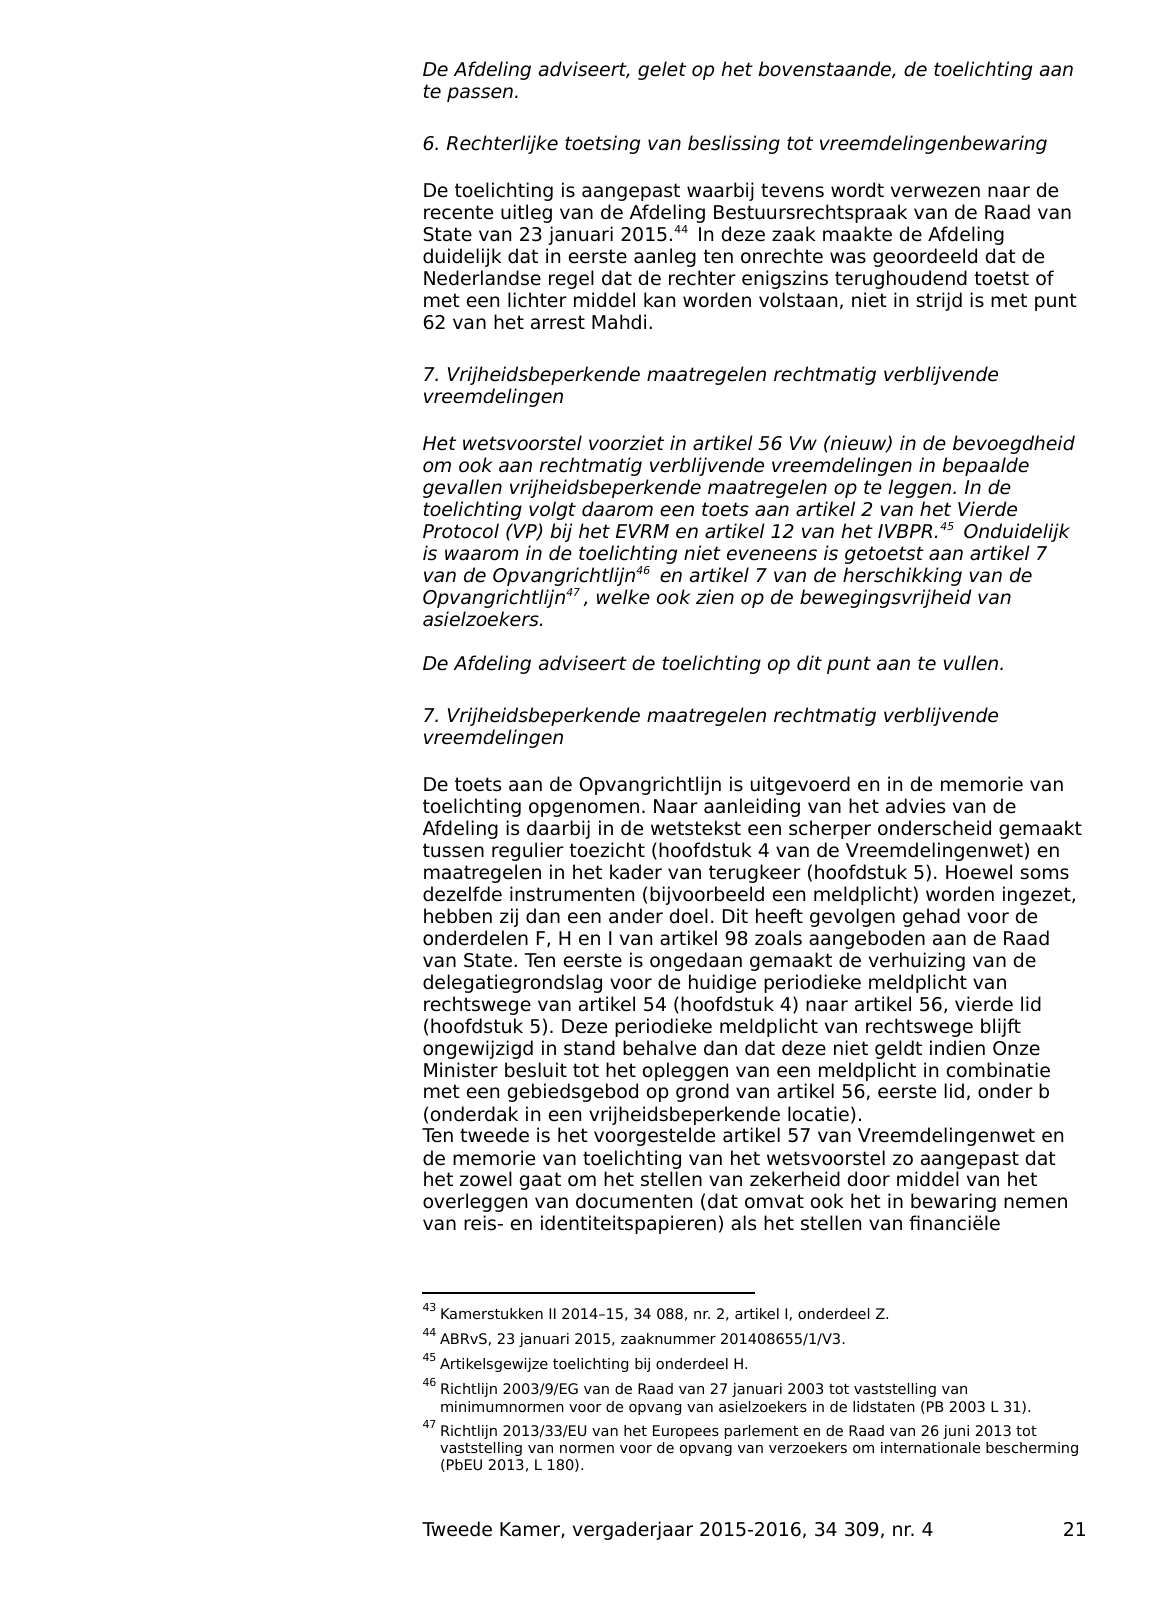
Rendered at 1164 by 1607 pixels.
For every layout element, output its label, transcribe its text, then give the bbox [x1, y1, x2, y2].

text De Afdeling adviseert, gelet op het bovenstaande, de toelichting aan te passen. [422, 59, 1087, 103]
text De toelichting is aangepast waarbij tevens wordt verwezen naar de recente uitleg van de Afdeling Bestuursrechtspraak van de Raad van State van 23 januari 2015. In deze zaak maakte de Afdeling duidelijk dat in eerste aanleg ten onrechte was geoordeeld dat de Nederlandse regel dat de rechter enigszins terughoudend toetst of met een lichter middel kan worden volstaan, niet in strijd is met punt 62 van het arrest Mahdi. [422, 180, 1087, 334]
text ABRvS, 23 januari 2015, zaaknummer 201408655/1/V3. [422, 1327, 1087, 1349]
text De Afdeling adviseert de toelichting op dit punt aan te vullen. [422, 653, 1087, 675]
subtitle 6. Rechterlijke toetsing van beslissing tot vreemdelingenbewaring [422, 133, 1087, 155]
text De toets aan de Opvangrichtlijn is uitgevoerd en in de memorie van toelichting opgenomen. Naar aanleiding van het advies van de Afdeling is daarbij in de wetstekst een scherper onderscheid gemaakt tussen regulier toezicht (hoofdstuk 4 van de Vreemdelingenwet) en maatregelen in het kader van terugkeer (hoofdstuk 5). Hoewel soms dezelfde instrumenten (bijvoorbeeld een meldplicht) worden ingezet, hebben zij dan een ander doel. Dit heeft gevolgen gehad voor de onderdelen F, H en I van artikel 98 zoals aangeboden aan de Raad van State. Ten eerste is ongedaan gemaakt de verhuizing van de delegatiegrondslag voor de huidige periodieke meldplicht van rechtswege van artikel 54 (hoofdstuk 4) naar artikel 56, vierde lid (hoofdstuk 5). Deze periodieke meldplicht van rechtswege blijft ongewijzigd in stand behalve dan dat deze niet geldt indien Onze Minister besluit tot het opleggen van een meldplicht in combinatie met een gebiedsgebod op grond van artikel 56, eerste lid, onder b (onderdak in een vrijheidsbeperkende locatie). [422, 774, 1087, 1125]
text Richtlijn 2003/9/EG van de Raad van 27 januari 2003 tot vaststelling van minimumnormen voor de opvang van asielzoekers in de lidstaten (PB 2003 L 31). [422, 1377, 1087, 1416]
subtitle 7. Vrijheidsbeperkende maatregelen rechtmatig verblijvende vreemdelingen [422, 705, 1087, 749]
text Het wetsvoorstel voorziet in artikel 56 Vw (nieuw) in de bevoegdheid om ook aan rechtmatig verblijvende vreemdelingen in bepaalde gevallen vrijheidsbeperkende maatregelen op te leggen. In de toelichting volgt daarom een toets aan artikel 2 van het Vierde Protocol (VP) bij het EVRM en artikel 12 van het IVBPR. Onduidelijk is waarom in de toelichting niet eveneens is getoetst aan artikel 7 van de Opvangrichtlijn en artikel 7 van de herschikking van de Opvangrichtlijn, welke ook zien op de bewegingsvrijheid van asielzoekers. [422, 433, 1087, 631]
text Kamerstukken II 2014–15, 34 088, nr. 2, artikel I, onderdeel Z. [422, 1302, 1087, 1324]
subtitle 7. Vrijheidsbeperkende maatregelen rechtmatig verblijvende vreemdelingen [422, 364, 1087, 408]
text Richtlijn 2013/33/EU van het Europees parlement en de Raad van 26 juni 2013 tot vaststelling van normen voor de opvang van verzoekers om internationale bescherming (PbEU 2013, L 180). [422, 1418, 1087, 1474]
text Artikelsgewijze toelichting bij onderdeel H. [422, 1352, 1087, 1374]
text Ten tweede is het voorgestelde artikel 57 van Vreemdelingenwet en de memorie van toelichting van het wetsvoorstel zo aangepast dat het zowel gaat om het stellen van zekerheid door middel van het overleggen van documenten (dat omvat ook het in bewaring nemen van reis- en identiteitspapieren) als het stellen van financiële [422, 1125, 1087, 1235]
